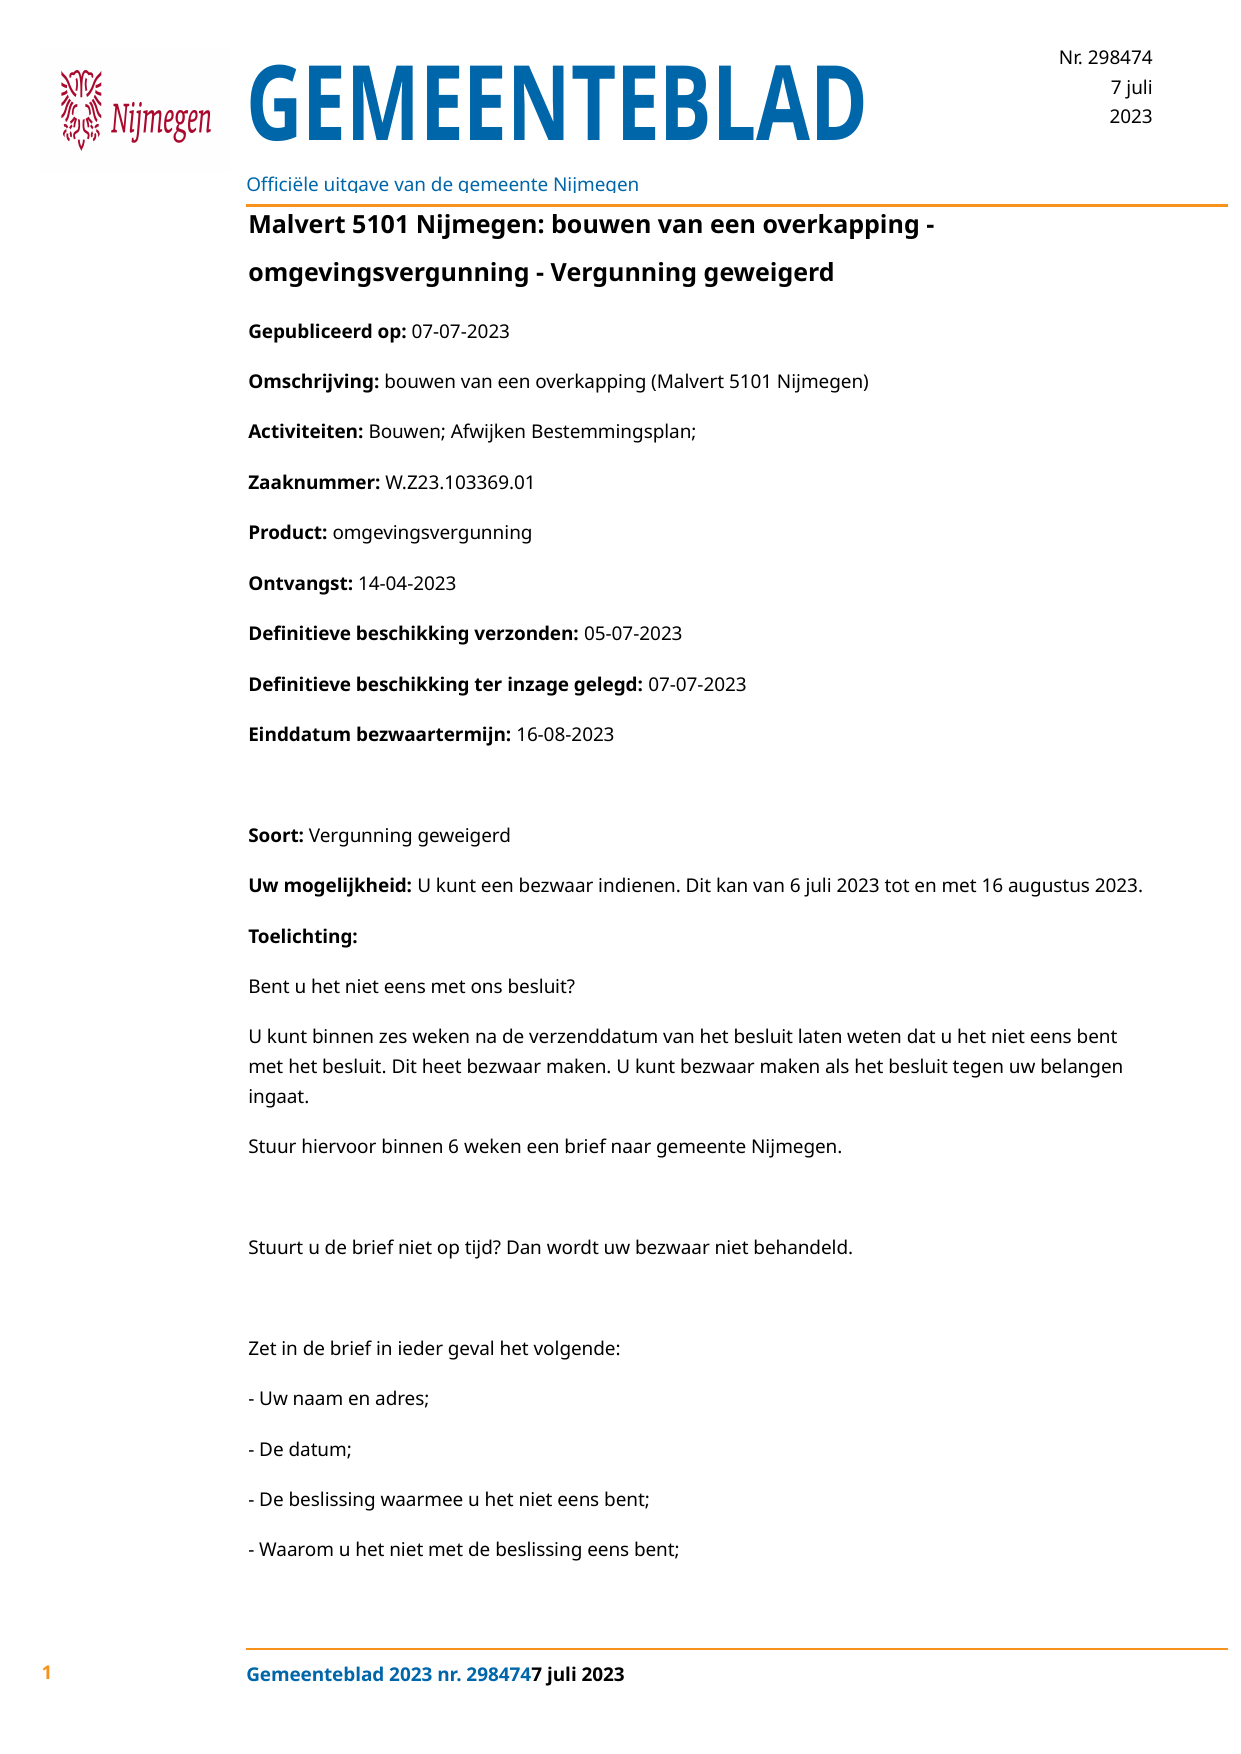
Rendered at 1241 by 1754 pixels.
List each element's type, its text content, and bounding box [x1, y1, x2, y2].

text Stuurt u de brief niet op tijd? Dan wordt uw bezwaar niet behandeld. [248, 1234, 1152, 1260]
text Ontvangst: 14-04-2023 [248, 570, 1152, 596]
text Malvert 5101 Nijmegen: bouwen van een overkapping - omgevingsvergunning - Vergunning geweigerd [248, 207, 1152, 288]
text - Uw naam en adres; [248, 1385, 1152, 1411]
picture [41, 47, 231, 172]
text - Waarom u het niet met de beslissing eens bent; [248, 1537, 1152, 1562]
text Stuur hiervoor binnen 6 weken een brief naar gemeente Nijmegen. [248, 1133, 1152, 1159]
text Definitieve beschikking ter inzage gelegd: 07-07-2023 [248, 671, 1152, 697]
text Soort: Vergunning geweigerd [248, 822, 1152, 848]
text U kunt binnen zes weken na de verzenddatum van het besluit laten weten dat u het niet eens bent met het besluit. Dit heet bezwaar maken. U kunt bezwaar maken als het besluit tegen uw belangen ingaat. [248, 1024, 1152, 1109]
text Zet in de brief in ieder geval het volgende: [248, 1335, 1152, 1361]
text - De datum; [248, 1436, 1152, 1462]
text Activiteiten: Bouwen; Afwijken Bestemmingsplan; [248, 419, 1152, 444]
text Bent u het niet eens met ons besluit? [248, 973, 1152, 999]
text Uw mogelijkheid: U kunt een bezwaar indienen. Dit kan van 6 juli 2023 tot en met 16 augustus 2023. [248, 872, 1152, 898]
text Gepubliceerd op: 07-07-2023 [248, 318, 1152, 344]
text Definitieve beschikking verzonden: 05-07-2023 [248, 620, 1152, 646]
text Product: omgevingsvergunning [248, 519, 1152, 545]
text Einddatum bezwaartermijn: 16-08-2023 [248, 721, 1152, 747]
text - De beslissing waarmee u het niet eens bent; [248, 1486, 1152, 1512]
text Omschrijving: bouwen van een overkapping (Malvert 5101 Nijmegen) [248, 368, 1152, 394]
text Toelichting: [248, 923, 1152, 949]
text Zaaknummer: W.Z23.103369.01 [248, 469, 1152, 495]
